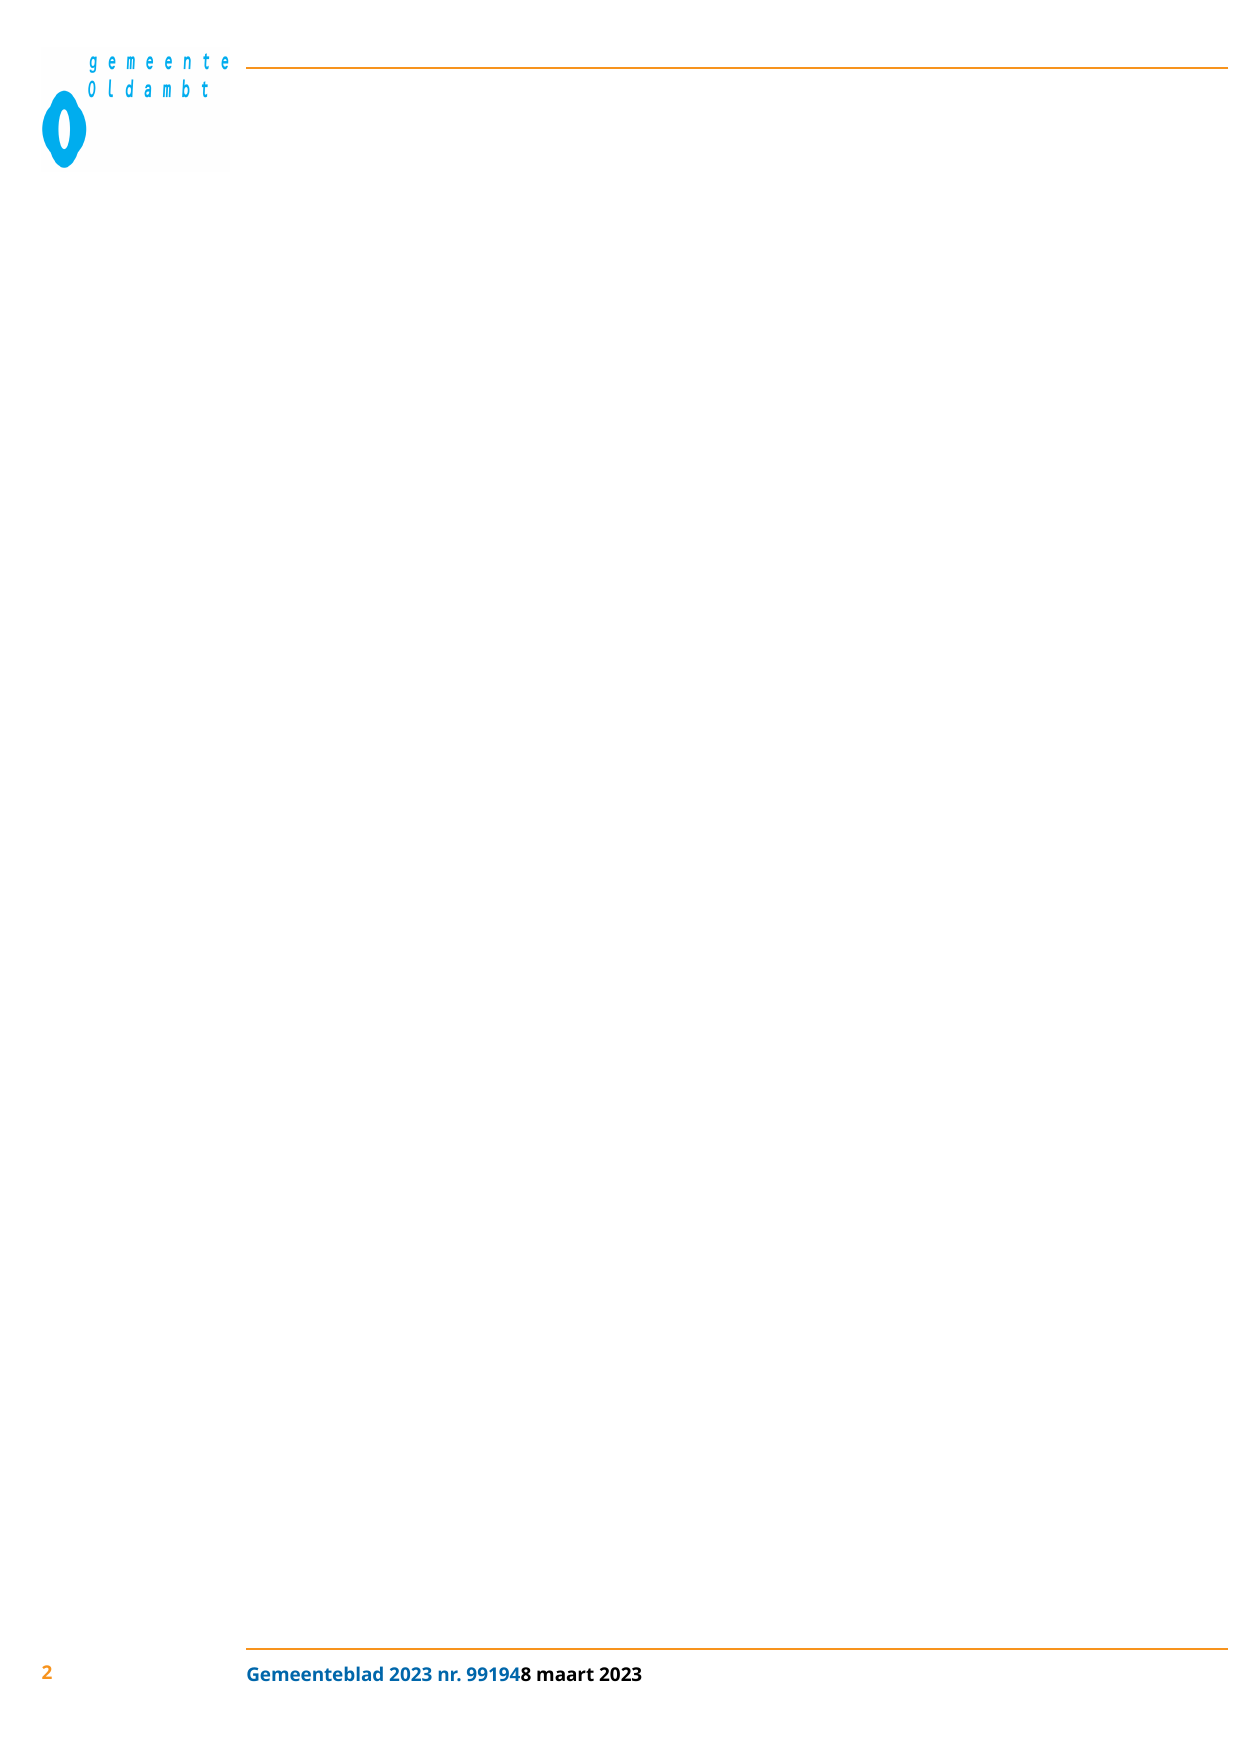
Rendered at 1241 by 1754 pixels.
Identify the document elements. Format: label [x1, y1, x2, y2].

picture [41, 47, 231, 172]
